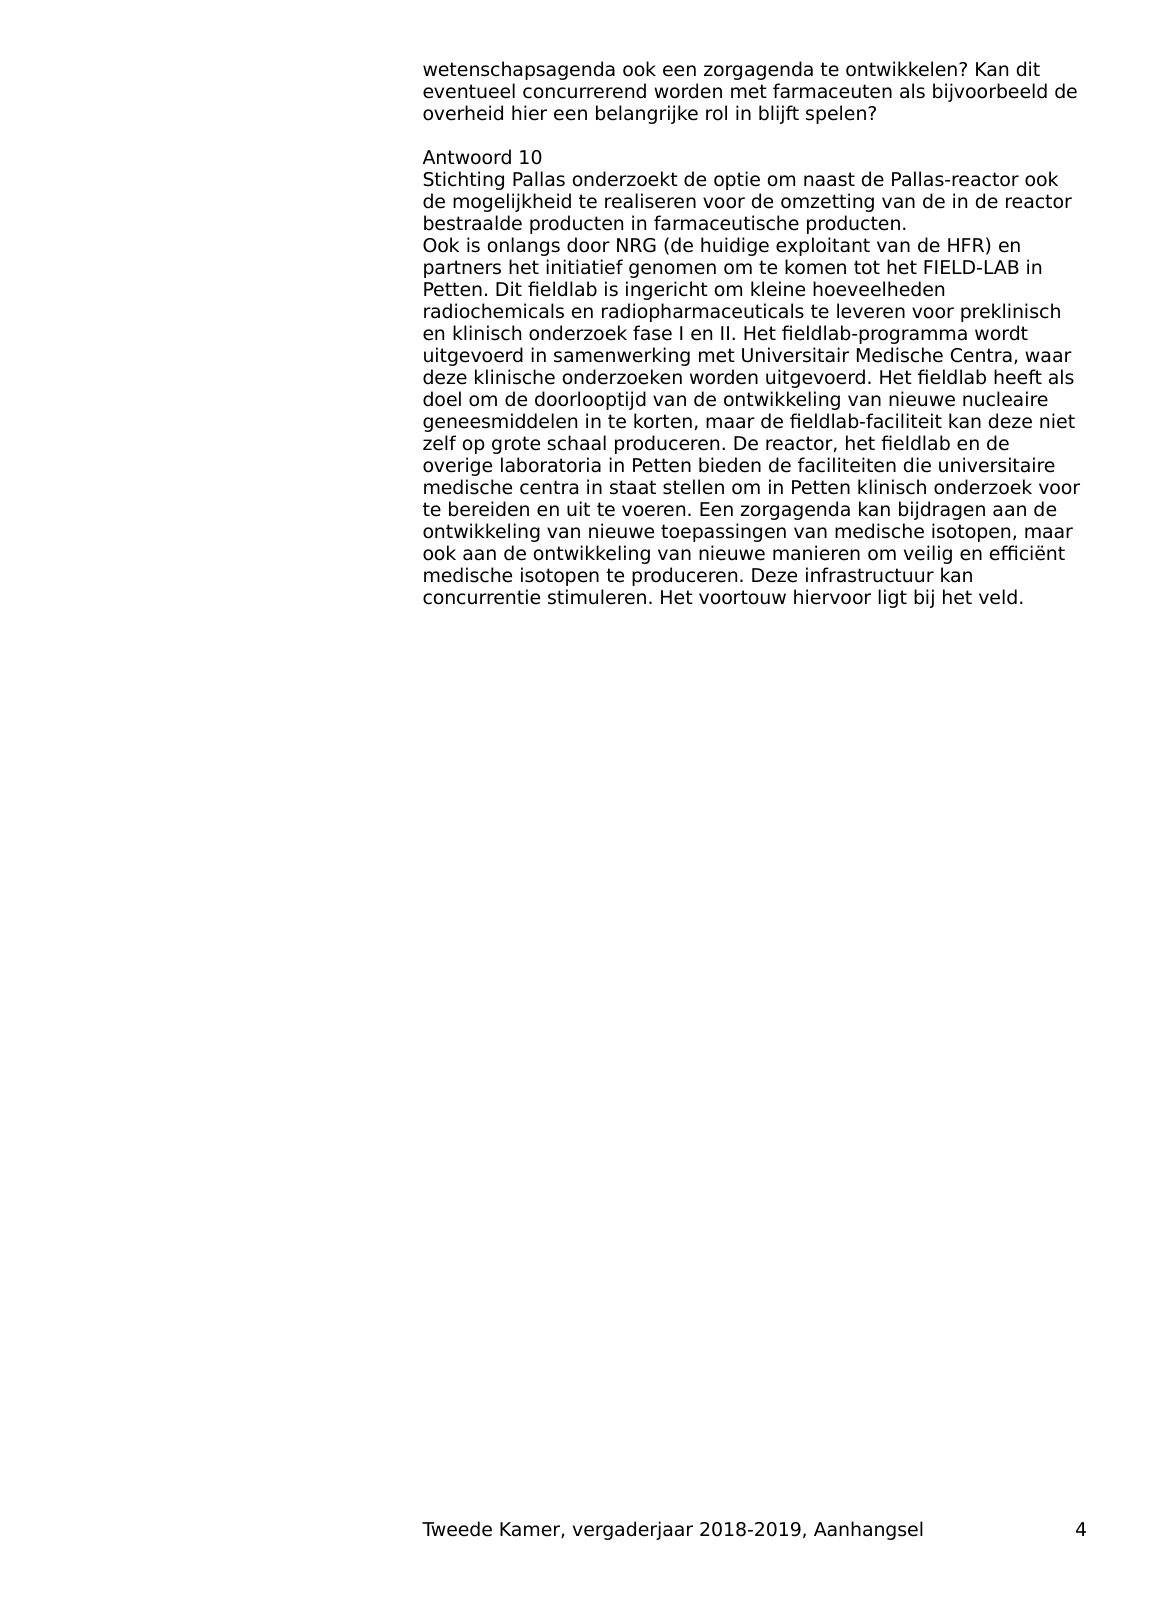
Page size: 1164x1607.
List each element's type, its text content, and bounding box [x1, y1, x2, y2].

text Antwoord 10 [422, 147, 1087, 169]
text Ook is onlangs door NRG (de huidige exploitant van de HFR) en partners het initiatief genomen om te komen tot het FIELD-LAB in Petten. Dit fieldlab is ingericht om kleine hoeveelheden radiochemicals en radiopharmaceuticals te leveren voor preklinisch en klinisch onderzoek fase I en II. Het fieldlab-programma wordt uitgevoerd in samenwerking met Universitair Medische Centra, waar deze klinische onderzoeken worden uitgevoerd. Het fieldlab heeft als doel om de doorlooptijd van de ontwikkeling van nieuwe nucleaire geneesmiddelen in te korten, maar de fieldlab-faciliteit kan deze niet zelf op grote schaal produceren. De reactor, het fieldlab en de overige laboratoria in Petten bieden de faciliteiten die universitaire medische centra in staat stellen om in Petten klinisch onderzoek voor te bereiden en uit te voeren. Een zorgagenda kan bijdragen aan de ontwikkeling van nieuwe toepassingen van medische isotopen, maar ook aan de ontwikkeling van nieuwe manieren om veilig en efficiënt medische isotopen te produceren. Deze infrastructuur kan concurrentie stimuleren. Het voortouw hiervoor ligt bij het veld. [422, 235, 1087, 609]
text Stichting Pallas onderzoekt de optie om naast de Pallas-reactor ook de mogelijkheid te realiseren voor de omzetting van de in de reactor bestraalde producten in farmaceutische producten. [422, 169, 1087, 235]
text wetenschapsagenda ook een zorgagenda te ontwikkelen? Kan dit eventueel concurrerend worden met farmaceuten als bijvoorbeeld de overheid hier een belangrijke rol in blijft spelen? [422, 59, 1087, 125]
